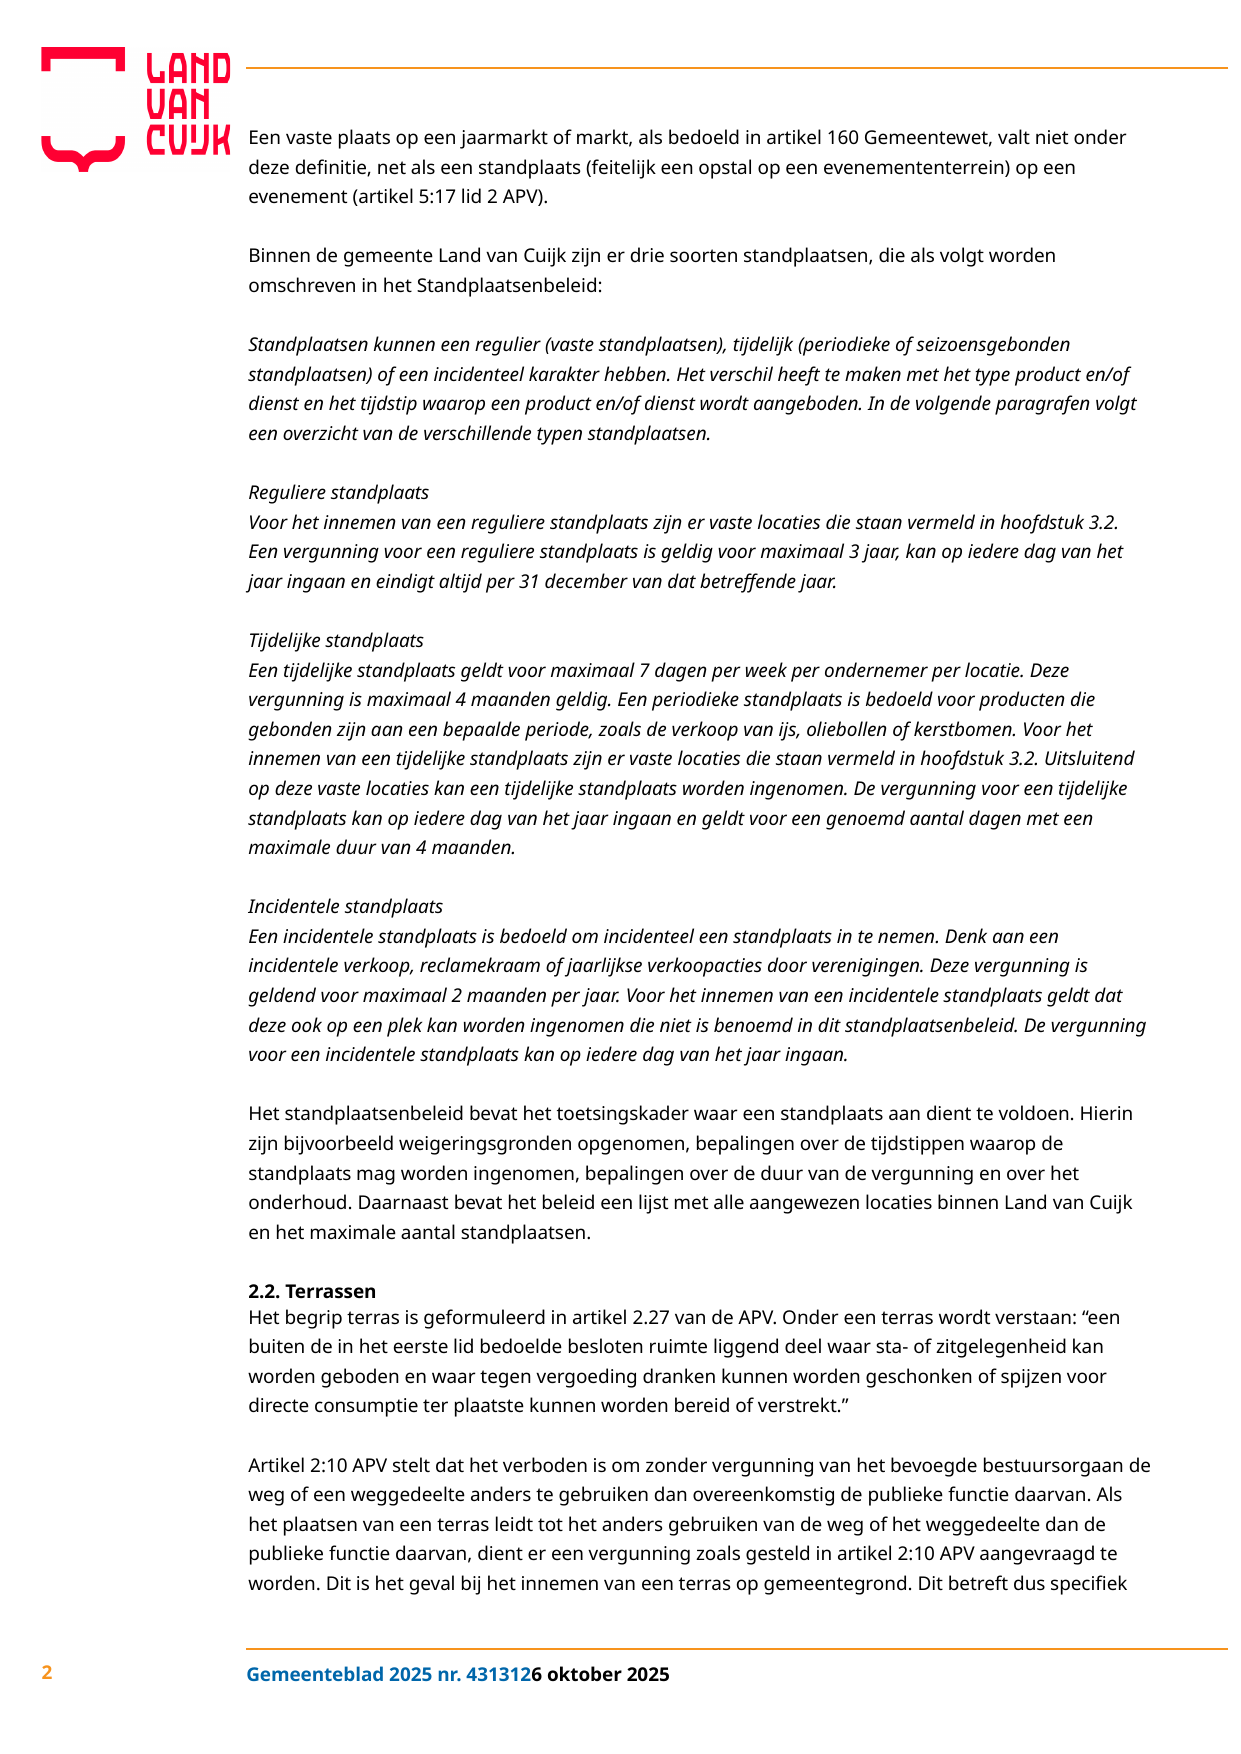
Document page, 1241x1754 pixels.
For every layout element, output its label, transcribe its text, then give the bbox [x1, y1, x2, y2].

text Reguliere standplaats [248, 479, 1152, 505]
text Het begrip terras is geformuleerd in artikel 2.27 van de APV. Onder een terras wordt verstaan: “een buiten de in het eerste lid bedoelde besloten ruimte liggend deel waar sta- of zitgelegenheid kan worden geboden en waar tegen vergoeding dranken kunnen worden geschonken of spijzen voor directe consumptie ter plaatste kunnen worden bereid of verstrekt.” [248, 1304, 1152, 1418]
text 2.2. Terrassen [248, 1278, 1152, 1304]
text Een tijdelijke standplaats geldt voor maximaal 7 dagen per week per ondernemer per locatie. Deze vergunning is maximaal 4 maanden geldig. Een periodieke standplaats is bedoeld voor producten die gebonden zijn aan een bepaalde periode, zoals de verkoop van ijs, oliebollen of kerstbomen. Voor het innemen van een tijdelijke standplaats zijn er vaste locaties die staan vermeld in hoofdstuk 3.2. Uitsluitend op deze vaste locaties kan een tijdelijke standplaats worden ingenomen. De vergunning voor een tijdelijke standplaats kan op iedere dag van het jaar ingaan en geldt voor een genoemd aantal dagen met een maximale duur van 4 maanden. [248, 657, 1152, 860]
text Het standplaatsenbeleid bevat het toetsingskader waar een standplaats aan dient te voldoen. Hierin zijn bijvoorbeeld weigeringsgronden opgenomen, bepalingen over de tijdstippen waarop de standplaats mag worden ingenomen, bepalingen over de duur van de vergunning en over het onderhoud. Daarnaast bevat het beleid een lijst met alle aangewezen locaties binnen Land van Cuijk en het maximale aantal standplaatsen. [248, 1101, 1152, 1245]
text Voor het innemen van een reguliere standplaats zijn er vaste locaties die staan vermeld in hoofdstuk 3.2. Een vergunning voor een reguliere standplaats is geldig voor maximaal 3 jaar, kan op iedere dag van het jaar ingaan en eindigt altijd per 31 december van dat betreffende jaar. [248, 509, 1152, 594]
text Tijdelijke standplaats [248, 627, 1152, 653]
text Een vaste plaats op een jaarmarkt of markt, als bedoeld in artikel 160 Gemeentewet, valt niet onder deze definitie, net als een standplaats (feitelijk een opstal op een evenemententerrein) op een evenement (artikel 5:17 lid 2 APV). [248, 124, 1152, 209]
text Artikel 2:10 APV stelt dat het verboden is om zonder vergunning van het bevoegde bestuursorgaan de weg of een weggedeelte anders te gebruiken dan overeenkomstig de publieke functie daarvan. Als het plaatsen van een terras leidt tot het anders gebruiken van de weg of het weggedeelte dan de publieke functie daarvan, dient er een vergunning zoals gesteld in artikel 2:10 APV aangevraagd te worden. Dit is het geval bij het innemen van een terras op gemeentegrond. Dit betreft dus specifiek [248, 1452, 1152, 1596]
text Incidentele standplaats [248, 893, 1152, 919]
text Binnen de gemeente Land van Cuijk zijn er drie soorten standplaatsen, die als volgt worden omschreven in het Standplaatsenbeleid: [248, 243, 1152, 298]
text Een incidentele standplaats is bedoeld om incidenteel een standplaats in te nemen. Denk aan een incidentele verkoop, reclamekraam of jaarlijkse verkoopacties door verenigingen. Deze vergunning is geldend voor maximaal 2 maanden per jaar. Voor het innemen van een incidentele standplaats geldt dat deze ook op een plek kan worden ingenomen die niet is benoemd in dit standplaatsenbeleid. De vergunning voor een incidentele standplaats kan op iedere dag van het jaar ingaan. [248, 923, 1152, 1067]
text Standplaatsen kunnen een regulier (vaste standplaatsen), tijdelijk (periodieke of seizoensgebonden standplaatsen) of een incidenteel karakter hebben. Het verschil heeft te maken met het type product en/of dienst en het tijdstip waarop een product en/of dienst wordt aangeboden. In de volgende paragrafen volgt een overzicht van de verschillende typen standplaatsen. [248, 331, 1152, 446]
picture [41, 47, 231, 172]
